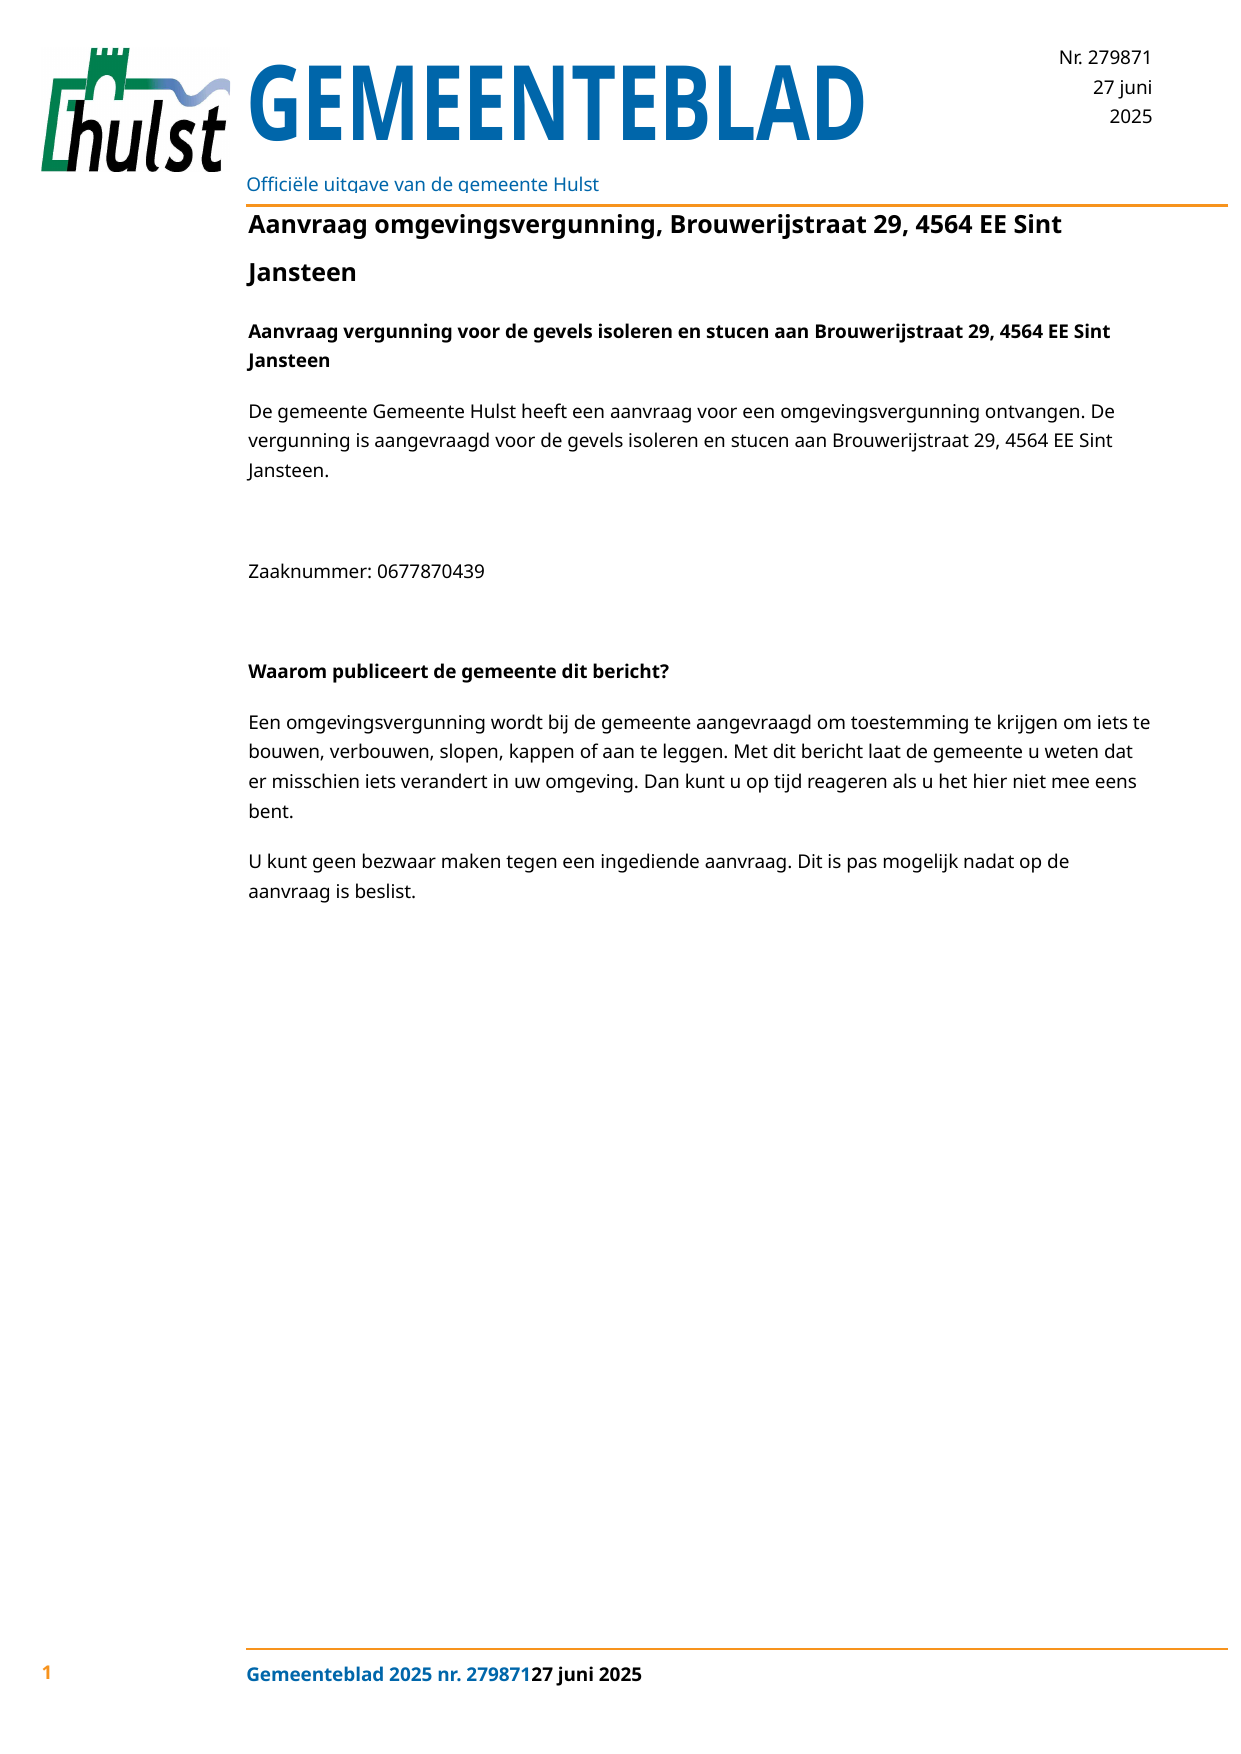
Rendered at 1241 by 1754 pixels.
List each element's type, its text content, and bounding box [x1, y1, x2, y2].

text Een omgevingsvergunning wordt bij de gemeente aangevraagd om toestemming te krijgen om iets te bouwen, verbouwen, slopen, kappen of aan te leggen. Met dit bericht laat de gemeente u weten dat er misschien iets verandert in uw omgeving. Dan kunt u op tijd reageren als u het hier niet mee eens bent. [248, 709, 1152, 824]
text Aanvraag omgevingsvergunning, Brouwerijstraat 29, 4564 EE Sint Jansteen [248, 207, 1152, 288]
text U kunt geen bezwaar maken tegen een ingediende aanvraag. Dit is pas mogelijk nadat op de aanvraag is beslist. [248, 848, 1152, 904]
text De gemeente Gemeente Hulst heeft een aanvraag voor een omgevingsvergunning ontvangen. De vergunning is aangevraagd voor de gevels isoleren en stucen aan Brouwerijstraat 29, 4564 EE Sint Jansteen. [248, 398, 1152, 483]
picture [41, 47, 231, 172]
text Waarom publiceert de gemeente dit bericht? [248, 659, 1152, 684]
text Aanvraag vergunning voor de gevels isoleren en stucen aan Brouwerijstraat 29, 4564 EE Sint Jansteen [248, 318, 1152, 373]
text Zaaknummer: 0677870439 [248, 558, 1152, 584]
